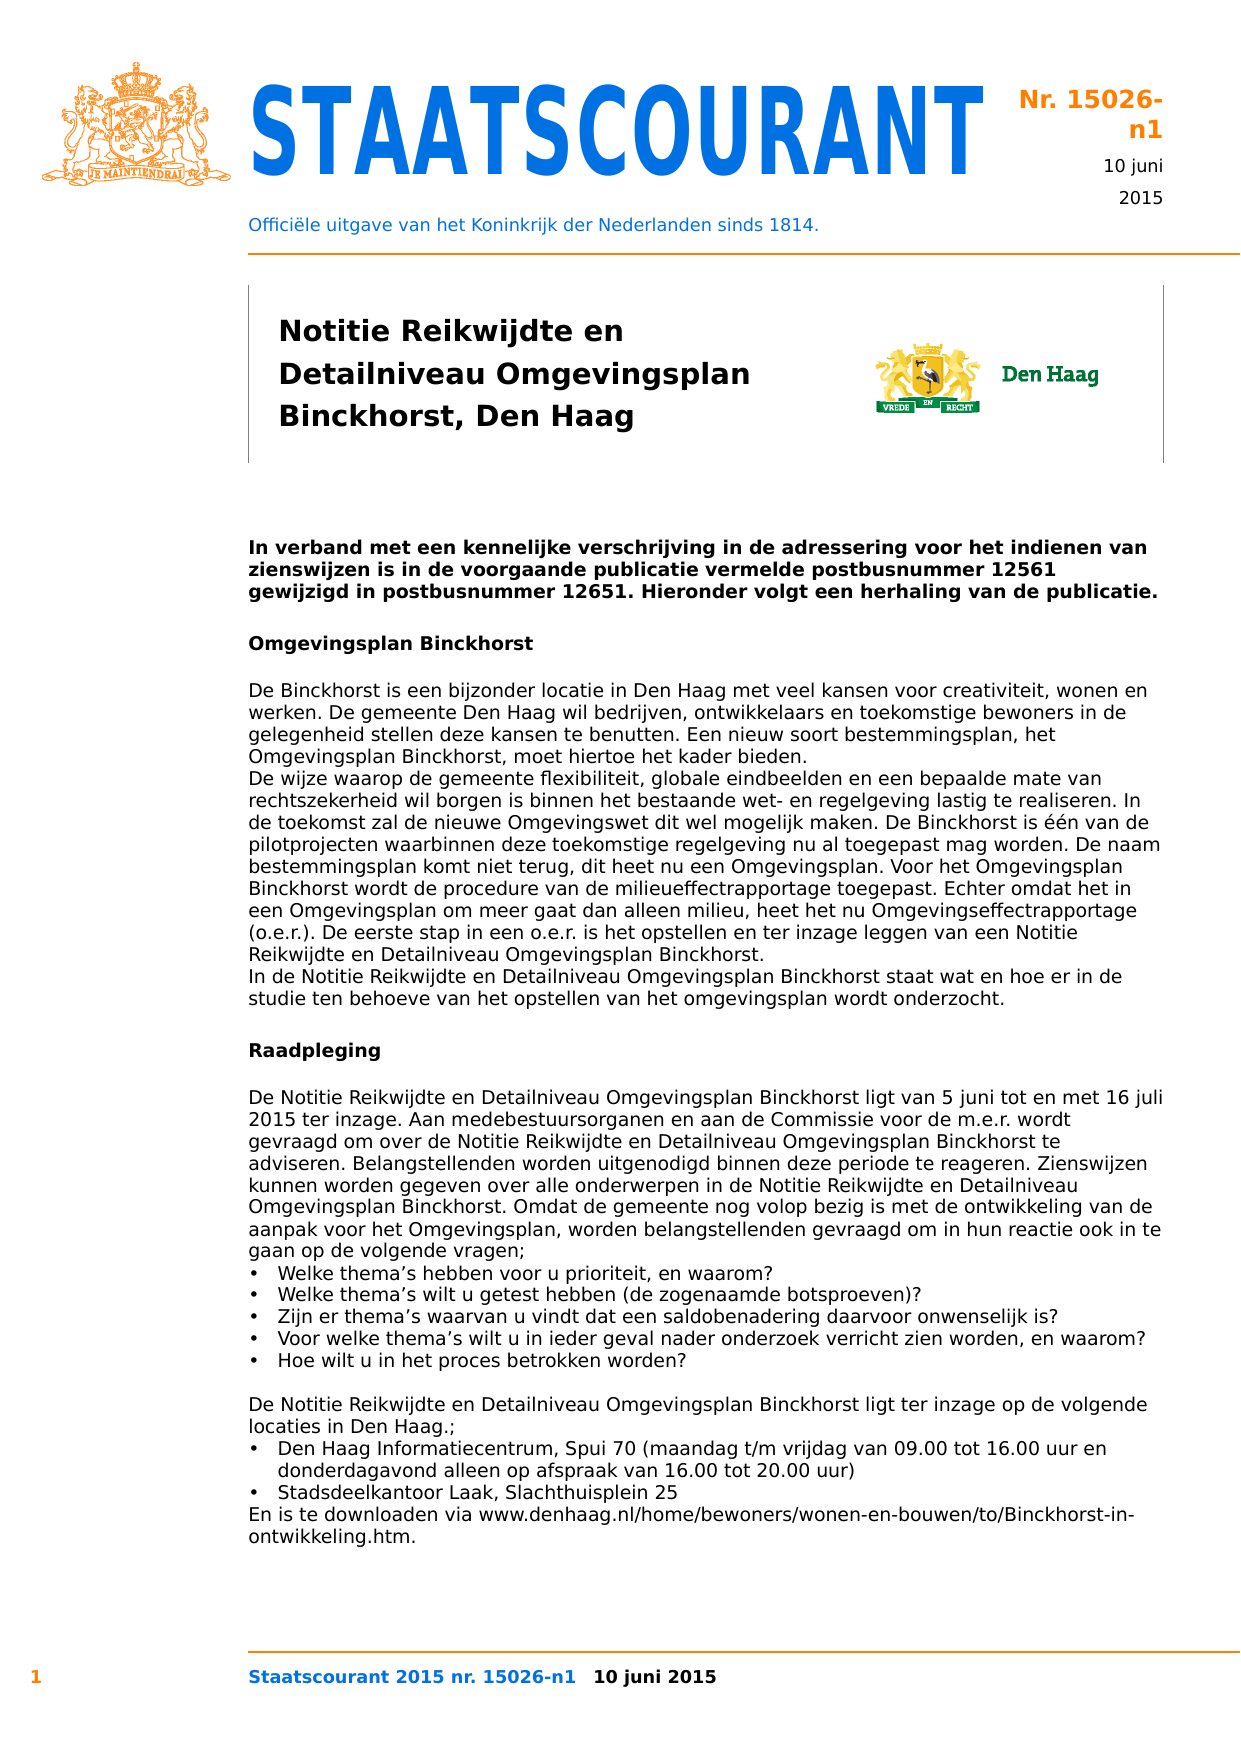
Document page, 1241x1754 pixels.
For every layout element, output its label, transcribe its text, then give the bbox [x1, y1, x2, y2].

text De Notitie Reikwijdte en Detailniveau Omgevingsplan Binckhorst ligt ter inzage op de volgende locaties in Den Haag.; [248, 1394, 1163, 1438]
subtitle Omgevingsplan Binckhorst [248, 633, 1163, 655]
table_header STAATSCOURANT [248, 62, 998, 215]
text In de Notitie Reikwijdte en Detailniveau Omgevingsplan Binckhorst staat wat en hoe er in de studie ten behoeve van het opstellen van het omgevingsplan wordt onderzocht. [248, 966, 1163, 1009]
table_header [25, 62, 248, 253]
picture [838, 314, 1134, 439]
text De Binckhorst is een bijzonder locatie in Den Haag met veel kansen voor creativiteit, wonen en werken. De gemeente Den Haag wil bedrijven, ontwikkelaars en toekomstige bewoners in de gelegenheid stellen deze kansen te benutten. Een nieuw soort bestemmingsplan, het Omgevingsplan Binckhorst, moet hiertoe het kader bieden. [248, 680, 1163, 768]
text De Notitie Reikwijdte en Detailniveau Omgevingsplan Binckhorst ligt van 5 juni tot en met 16 juli 2015 ter inzage. Aan medebestuursorganen en aan de Commissie voor de m.e.r. wordt gevraagd om over de Notitie Reikwijdte en Detailniveau Omgevingsplan Binckhorst te adviseren. Belangstellenden worden uitgenodigd binnen deze periode te reageren. Zienswijzen kunnen worden gegeven over alle onderwerpen in de Notitie Reikwijdte en Detailniveau Omgevingsplan Binckhorst. Omdat de gemeente nog volop bezig is met de ontwikkeling van de aanpak voor het Omgevingsplan, worden belangstellenden gevraagd om in hun reactie ook in te gaan op de volgende vragen; [248, 1087, 1163, 1262]
table_header Nr. 15026-n1 [998, 62, 1240, 150]
text • Welke thema’s hebben voor u prioriteit, en waarom? [248, 1262, 1163, 1284]
table_cell 10 juni [998, 150, 1240, 182]
text • Hoe wilt u in het proces betrokken worden? [248, 1350, 1163, 1372]
subtitle Raadpleging [248, 1039, 1163, 1062]
text De wijze waarop de gemeente flexibiliteit, globale eindbeelden en een bepaalde mate van rechtszekerheid wil borgen is binnen het bestaande wet- en regelgeving lastig te realiseren. In de toekomst zal de nieuwe Omgevingswet dit wel mogelijk maken. De Binckhorst is één van de pilotprojecten waarbinnen deze toekomstige regelgeving nu al toegepast mag worden. De naam bestemmingsplan komt niet terug, dit heet nu een Omgevingsplan. Voor het Omgevingsplan Binckhorst wordt de procedure van de milieueffectrapportage toegepast. Echter omdat het in een Omgevingsplan om meer gaat dan alleen milieu, heet het nu Omgevingseffectrapportage (o.e.r.). De eerste stap in een o.e.r. is het opstellen en ter inzage leggen van een Notitie Reikwijdte en Detailniveau Omgevingsplan Binckhorst. [248, 768, 1163, 966]
table_cell Officiële uitgave van het Koninkrijk der Nederlanden sinds 1814. [248, 215, 1240, 253]
subtitle Notitie Reikwijdte en Detailniveau Omgevingsplan Binckhorst, Den Haag [249, 285, 1163, 463]
text In verband met een kennelijke verschrijving in de adressering voor het indienen van zienswijzen is in de voorgaande publicatie vermelde postbusnummer 12561 gewijzigd in postbusnummer 12651. Hieronder volgt een herhaling van de publicatie. [248, 537, 1163, 603]
text • Den Haag Informatiecentrum, Spui 70 (maandag t/m vrijdag van 09.00 tot 16.00 uur en donderdagavond alleen op afspraak van 16.00 tot 20.00 uur) [248, 1438, 1163, 1482]
text En is te downloaden via www.denhaag.nl/home/bewoners/wonen-en-bouwen/to/Binckhorst-in-ontwikkeling.htm. [248, 1504, 1163, 1548]
text • Welke thema’s wilt u getest hebben (de zogenaamde botsproeven)? [248, 1284, 1163, 1306]
text • Stadsdeelkantoor Laak, Slachthuisplein 25 [248, 1482, 1163, 1504]
text • Zijn er thema’s waarvan u vindt dat een saldobenadering daarvoor onwenselijk is? [248, 1306, 1163, 1328]
text • Voor welke thema’s wilt u in ieder geval nader onderzoek verricht zien worden, en waarom? [248, 1328, 1163, 1350]
picture [41, 62, 231, 186]
table_cell 2015 [998, 183, 1240, 215]
